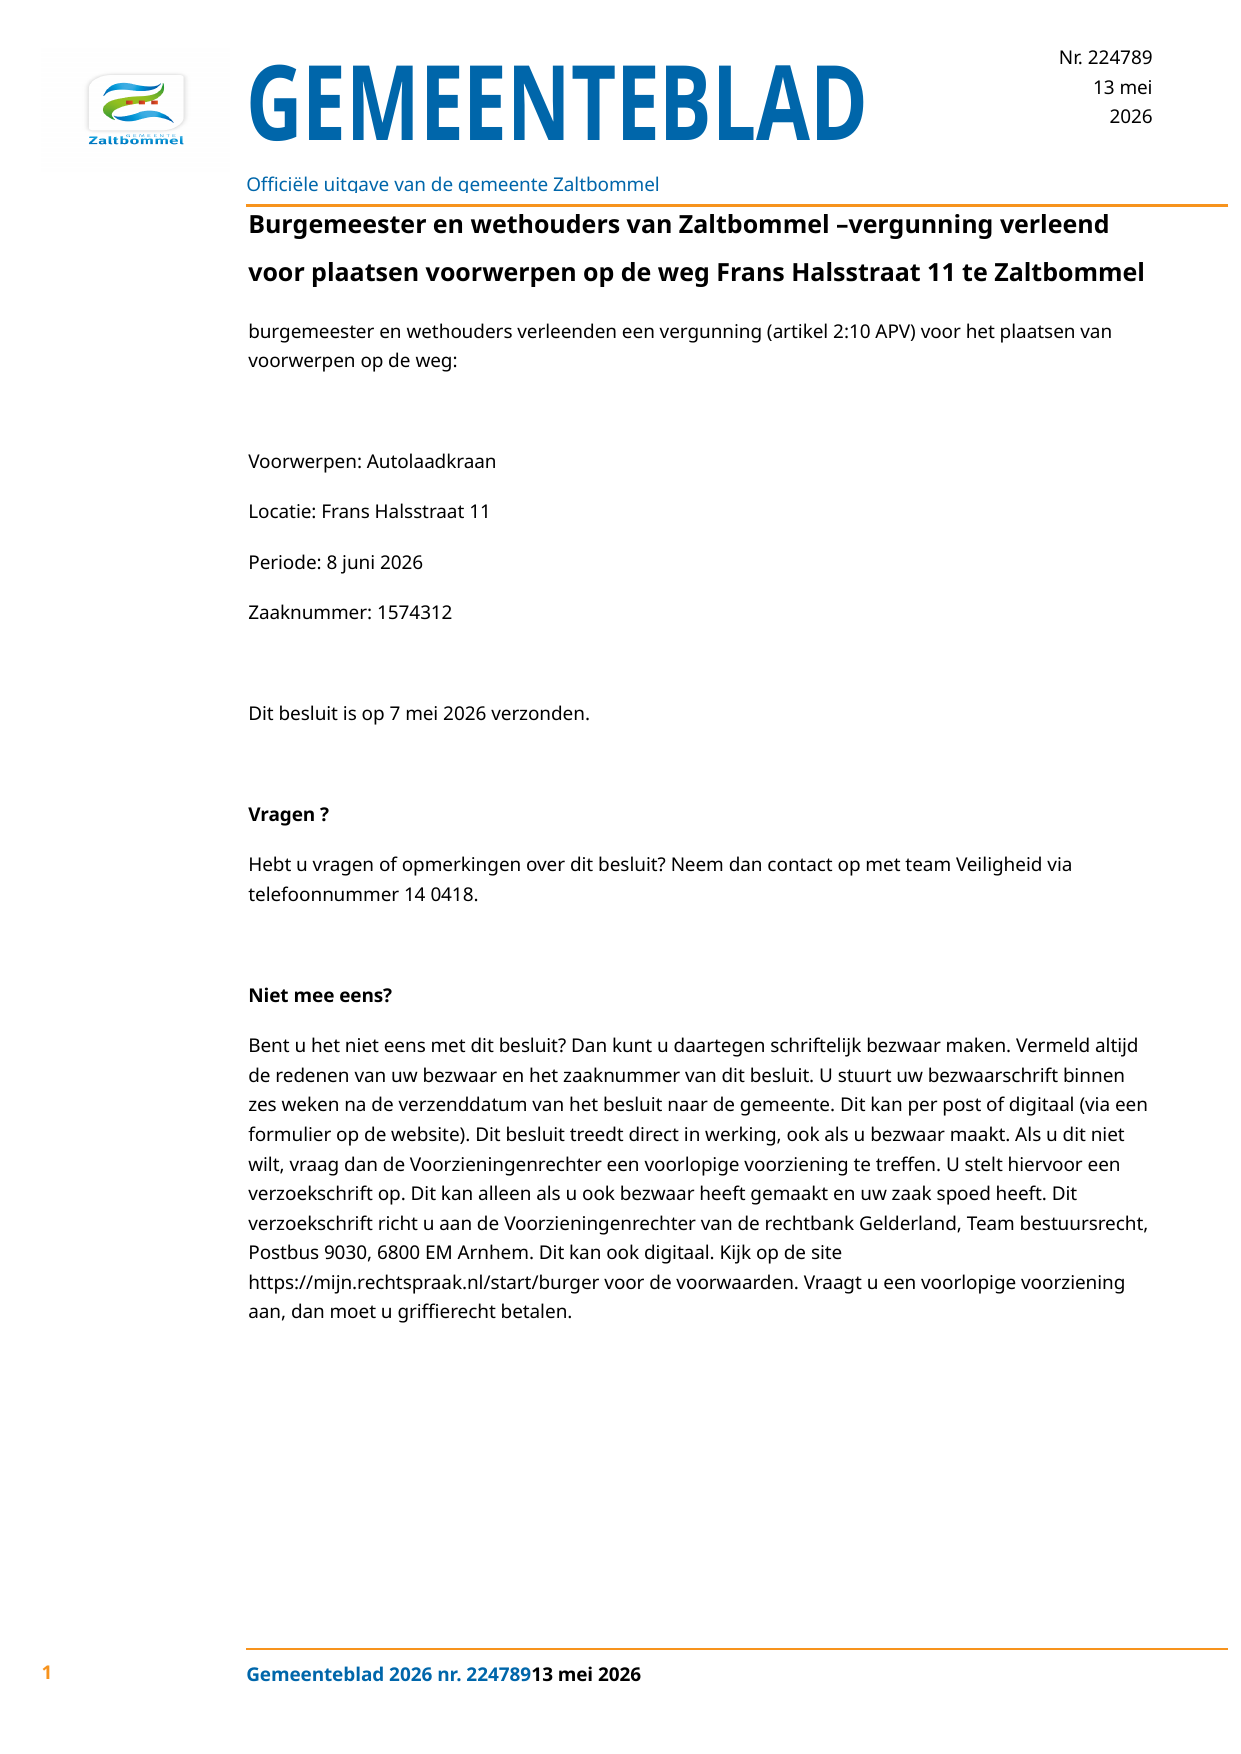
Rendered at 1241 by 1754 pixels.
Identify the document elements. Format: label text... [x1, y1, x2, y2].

text Burgemeester en wethouders van Zaltbommel –vergunning verleend voor plaatsen voorwerpen op de weg Frans Halsstraat 11 te Zaltbommel [248, 207, 1152, 288]
text Vragen ? [248, 801, 1152, 827]
text Niet mee eens? [248, 982, 1152, 1008]
text Voorwerpen: Autolaadkraan [248, 448, 1152, 474]
text Hebt u vragen of opmerkingen over dit besluit? Neem dan contact op met team Veiligheid via telefoonnummer 14 0418. [248, 852, 1152, 907]
text Zaaknummer: 1574312 [248, 599, 1152, 625]
text burgemeester en wethouders verleenden een vergunning (artikel 2:10 APV) voor het plaatsen van voorwerpen op de weg: [248, 318, 1152, 373]
text Periode: 8 juni 2026 [248, 549, 1152, 575]
text Locatie: Frans Halsstraat 11 [248, 499, 1152, 524]
text Bent u het niet eens met dit besluit? Dan kunt u daartegen schriftelijk bezwaar maken. Vermeld altijd de redenen van uw bezwaar en het zaaknummer van dit besluit. U stuurt uw bezwaarschrift binnen zes weken na de verzenddatum van het besluit naar de gemeente. Dit kan per post of digitaal (via een formulier op de website). Dit besluit treedt direct in werking, ook als u bezwaar maakt. Als u dit niet wilt, vraag dan de Voorzieningenrechter een voorlopige voorziening te treffen. U stelt hiervoor een verzoekschrift op. Dit kan alleen als u ook bezwaar heeft gemaakt en uw zaak spoed heeft. Dit verzoekschrift richt u aan de Voorzieningenrechter van de rechtbank Gelderland, Team bestuursrecht, Postbus 9030, 6800 EM Arnhem. Dit kan ook digitaal. Kijk op de site https://mijn.rechtspraak.nl/start/burger voor de voorwaarden. Vraagt u een voorlopige voorziening aan, dan moet u griffierecht betalen. [248, 1032, 1152, 1324]
picture [41, 47, 231, 172]
text Dit besluit is op 7 mei 2026 verzonden. [248, 700, 1152, 726]
